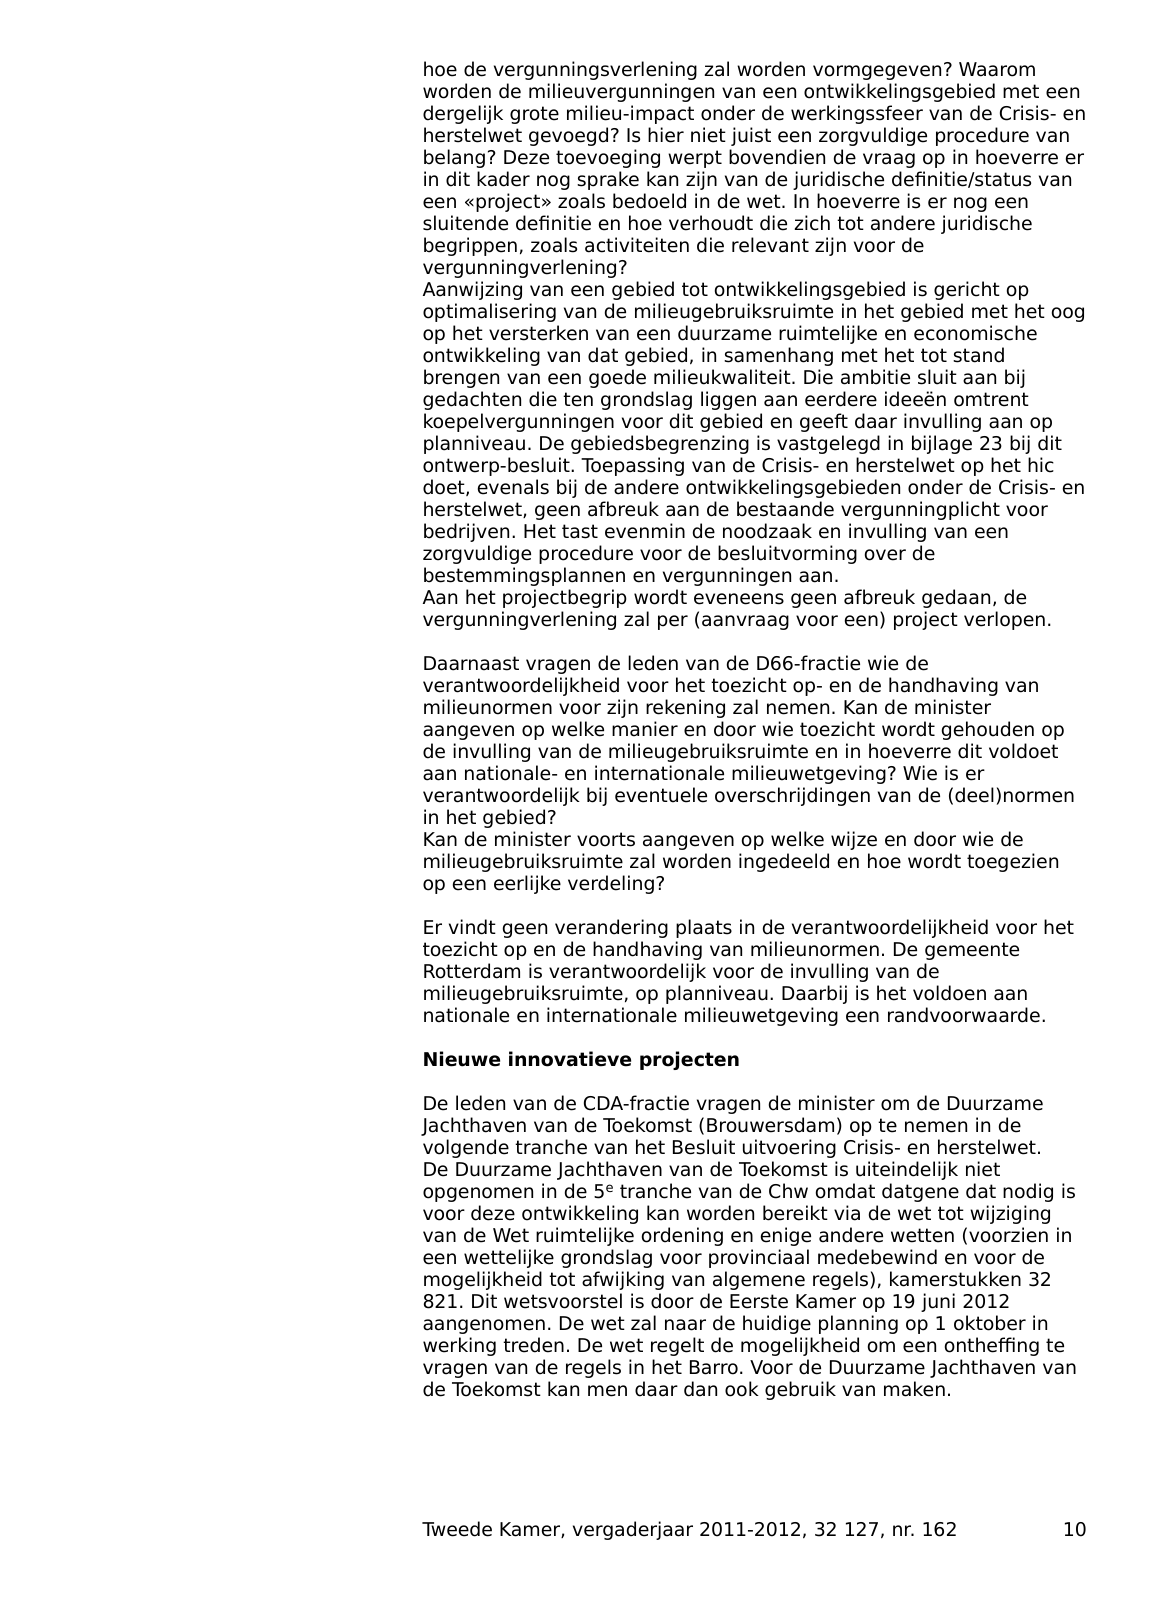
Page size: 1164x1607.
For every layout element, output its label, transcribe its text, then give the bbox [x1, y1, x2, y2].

text Daarnaast vragen de leden van de D66-fractie wie de verantwoordelijkheid voor het toezicht op- en de handhaving van milieunormen voor zijn rekening zal nemen. Kan de minister aangeven op welke manier en door wie toezicht wordt gehouden op de invulling van de milieugebruiksruimte en in hoeverre dit voldoet aan nationale- en internationale milieuwetgeving? Wie is er verantwoordelijk bij eventuele overschrijdingen van de (deel)normen in het gebied? [422, 653, 1087, 828]
text De Duurzame Jachthaven van de Toekomst is uiteindelijk niet opgenomen in de 5e tranche van de Chw omdat datgene dat nodig is voor deze ontwikkeling kan worden bereikt via de wet tot wijziging van de Wet ruimtelijke ordening en enige andere wetten (voorzien in een wettelijke grondslag voor provinciaal medebewind en voor de mogelijkheid tot afwijking van algemene regels), kamerstukken 32 821. Dit wetsvoorstel is door de Eerste Kamer op 19 juni 2012 aangenomen. De wet zal naar de huidige planning op 1 oktober in werking treden. De wet regelt de mogelijkheid om een ontheffing te vragen van de regels in het Barro. Voor de Duurzame Jachthaven van de Toekomst kan men daar dan ook gebruik van maken. [422, 1159, 1087, 1401]
text Aan het projectbegrip wordt eveneens geen afbreuk gedaan, de vergunningverlening zal per (aanvraag voor een) project verlopen. [422, 587, 1087, 631]
text Er vindt geen verandering plaats in de verantwoordelijkheid voor het toezicht op en de handhaving van milieunormen. De gemeente Rotterdam is verantwoordelijk voor de invulling van de milieugebruiksruimte, op planniveau. Daarbij is het voldoen aan nationale en internationale milieuwetgeving een randvoorwaarde. [422, 917, 1087, 1027]
text Aanwijzing van een gebied tot ontwikkelingsgebied is gericht op optimalisering van de milieugebruiksruimte in het gebied met het oog op het versterken van een duurzame ruimtelijke en economische ontwikkeling van dat gebied, in samenhang met het tot stand brengen van een goede milieukwaliteit. Die ambitie sluit aan bij gedachten die ten grondslag liggen aan eerdere ideeën omtrent koepelvergunningen voor dit gebied en geeft daar invulling aan op planniveau. De gebiedsbegrenzing is vastgelegd in bijlage 23 bij dit ontwerp-besluit. Toepassing van de Crisis- en herstelwet op het hic doet, evenals bij de andere ontwikkelingsgebieden onder de Crisis- en herstelwet, geen afbreuk aan de bestaande vergunningplicht voor bedrijven. Het tast evenmin de noodzaak en invulling van een zorgvuldige procedure voor de besluitvorming over de bestemmingsplannen en vergunningen aan. [422, 279, 1087, 587]
text De leden van de CDA-fractie vragen de minister om de Duurzame Jachthaven van de Toekomst (Brouwersdam) op te nemen in de volgende tranche van het Besluit uitvoering Crisis- en herstelwet. [422, 1093, 1087, 1159]
text hoe de vergunningsverlening zal worden vormgegeven? Waarom worden de milieuvergunningen van een ontwikkelingsgebied met een dergelijk grote milieu-impact onder de werkingssfeer van de Crisis- en herstelwet gevoegd? Is hier niet juist een zorgvuldige procedure van belang? Deze toevoeging werpt bovendien de vraag op in hoeverre er in dit kader nog sprake kan zijn van de juridische definitie/status van een «project» zoals bedoeld in de wet. In hoeverre is er nog een sluitende definitie en hoe verhoudt die zich tot andere juridische begrippen, zoals activiteiten die relevant zijn voor de vergunningverlening? [422, 59, 1087, 279]
subtitle Nieuwe innovatieve projecten [422, 1049, 1087, 1071]
text Kan de minister voorts aangeven op welke wijze en door wie de milieugebruiksruimte zal worden ingedeeld en hoe wordt toegezien op een eerlijke verdeling? [422, 828, 1087, 894]
